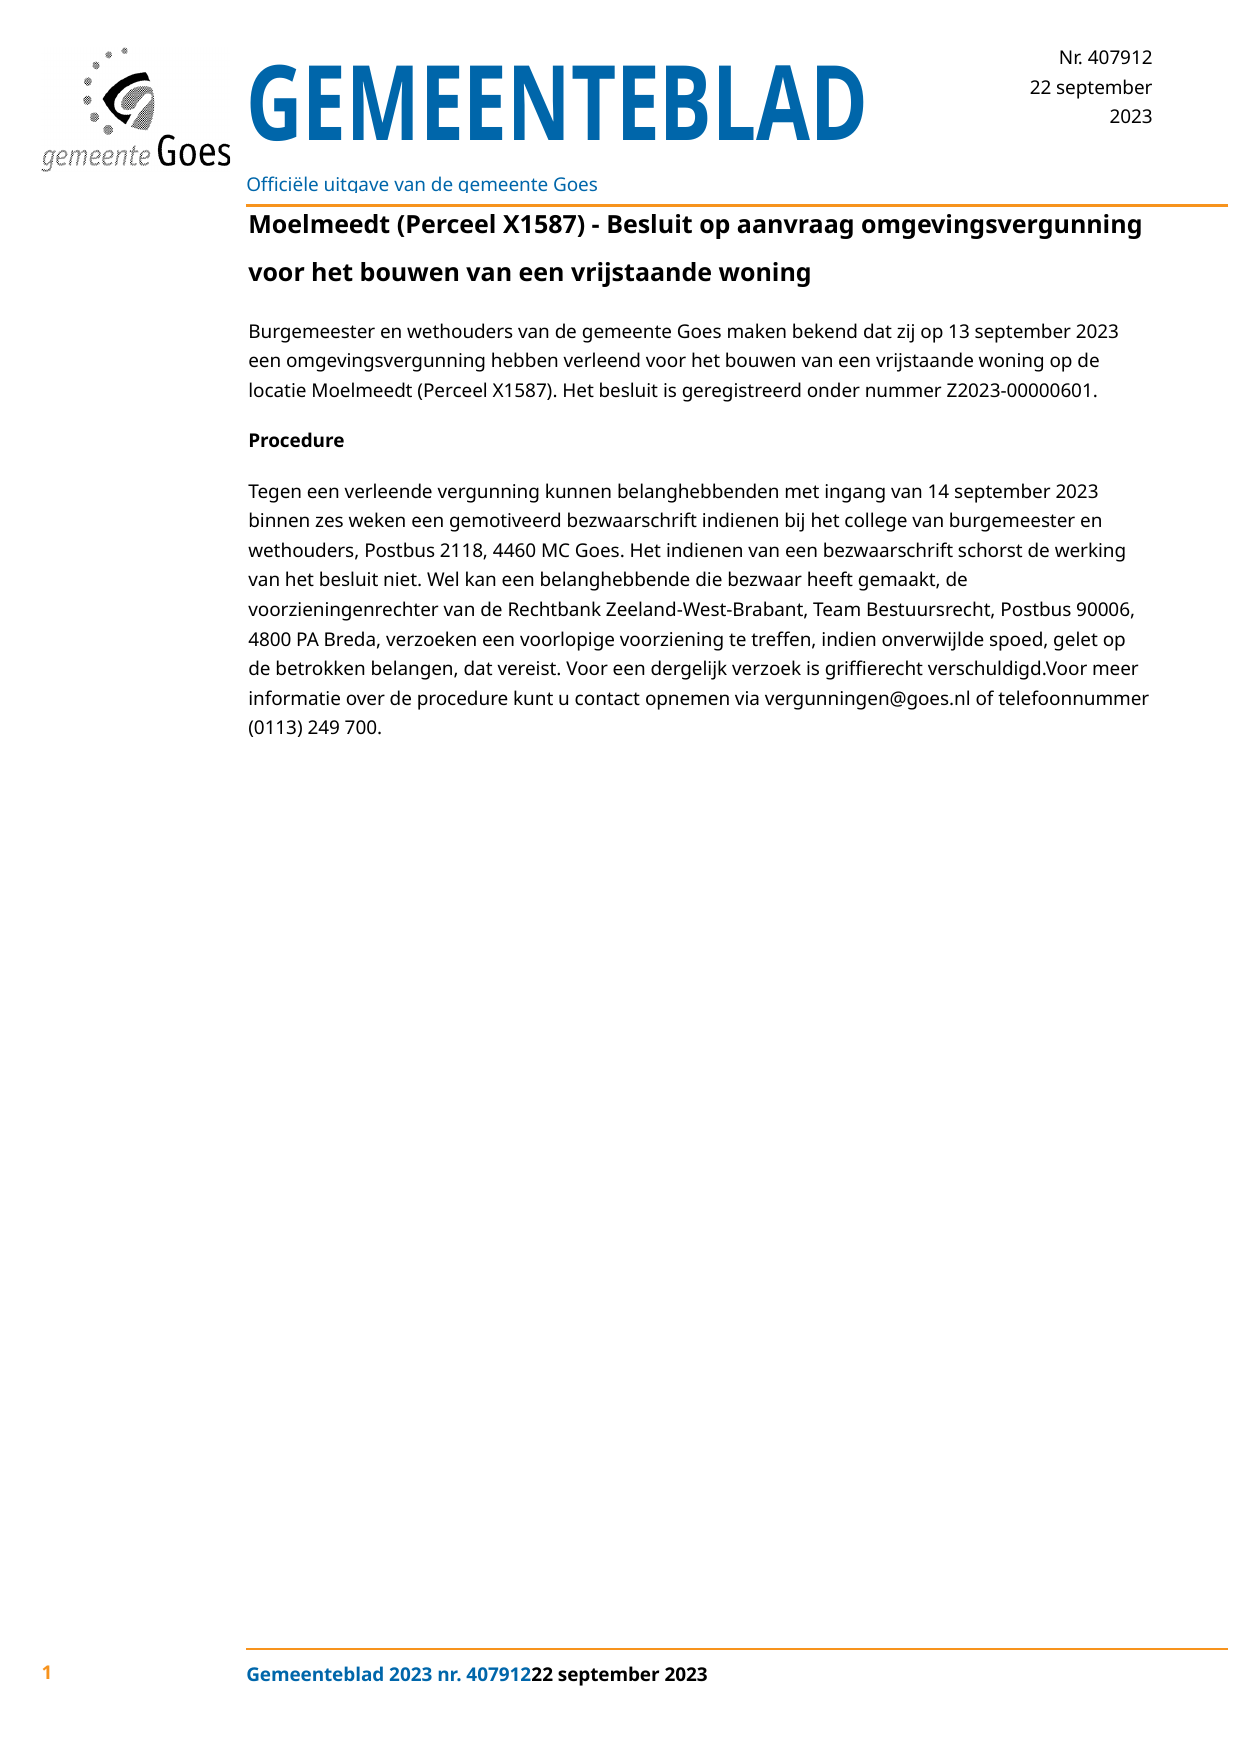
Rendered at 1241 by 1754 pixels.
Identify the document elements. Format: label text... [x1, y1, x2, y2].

text Procedure [248, 427, 1152, 453]
picture [41, 47, 231, 172]
text Moelmeedt (Perceel X1587) - Besluit op aanvraag omgevingsvergunning voor het bouwen van een vrijstaande woning [248, 207, 1152, 288]
text Burgemeester en wethouders van de gemeente Goes maken bekend dat zij op 13 september 2023 een omgevingsvergunning hebben verleend voor het bouwen van een vrijstaande woning op de locatie Moelmeedt (Perceel X1587). Het besluit is geregistreerd onder nummer Z2023-00000601. [248, 318, 1152, 403]
text Tegen een verleende vergunning kunnen belanghebbenden met ingang van 14 september 2023 binnen zes weken een gemotiveerd bezwaarschrift indienen bij het college van burgemeester en wethouders, Postbus 2118, 4460 MC Goes. Het indienen van een bezwaarschrift schorst de werking van het besluit niet. Wel kan een belanghebbende die bezwaar heeft gemaakt, de voorzieningenrechter van de Rechtbank Zeeland-West-Brabant, Team Bestuursrecht, Postbus 90006, 4800 PA Breda, verzoeken een voorlopige voorziening te treffen, indien onverwijlde spoed, gelet op de betrokken belangen, dat vereist. Voor een dergelijk verzoek is griffierecht verschuldigd.Voor meer informatie over de procedure kunt u contact opnemen via vergunningen@goes.nl of telefoonnummer (0113) 249 700. [248, 478, 1152, 740]
